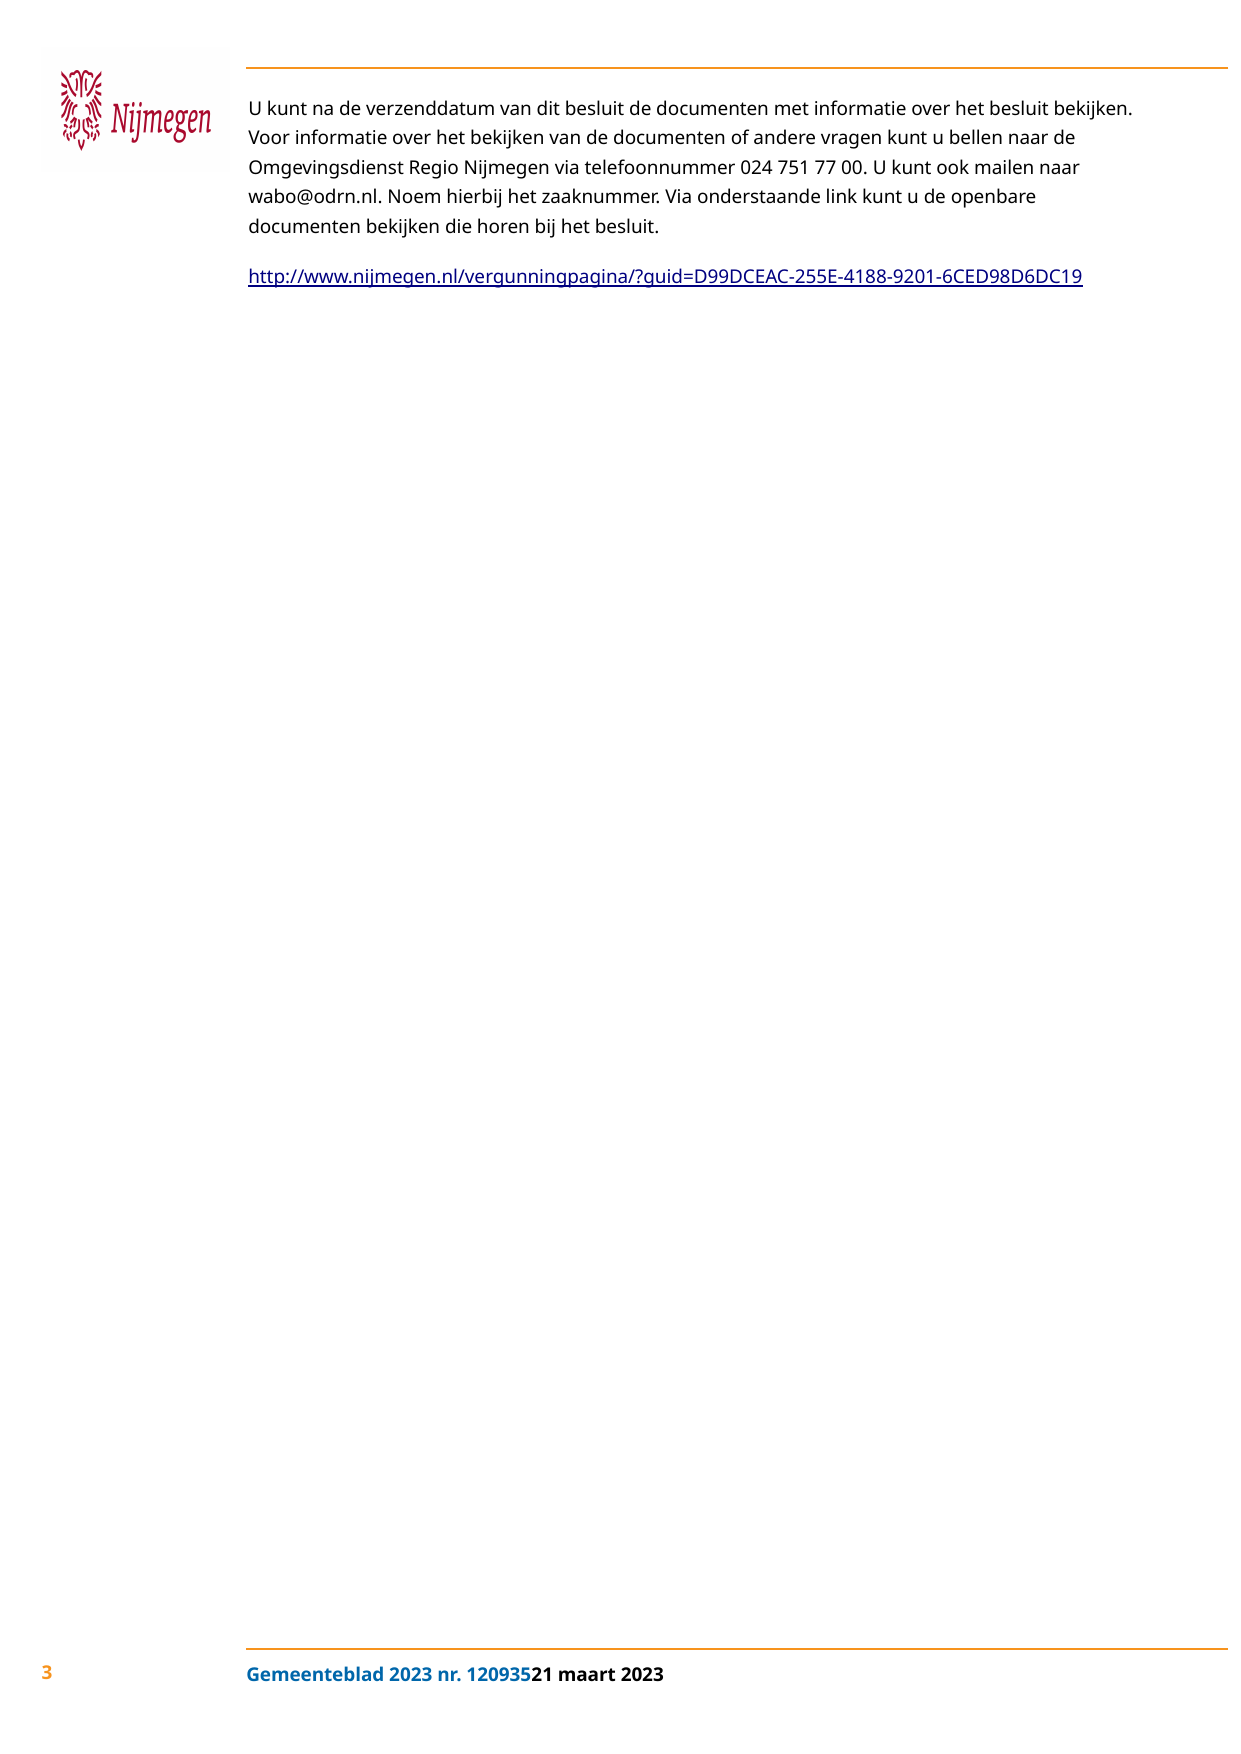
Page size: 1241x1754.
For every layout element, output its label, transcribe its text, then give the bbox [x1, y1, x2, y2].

text http://www.nijmegen.nl/vergunningpagina/?guid=D99DCEAC-255E-4188-9201-6CED98D6DC19 [248, 263, 1152, 289]
picture [41, 47, 231, 172]
text U kunt na de verzenddatum van dit besluit de documenten met informatie over het besluit bekijken. Voor informatie over het bekijken van de documenten of andere vragen kunt u bellen naar de Omgevingsdienst Regio Nijmegen via telefoonnummer 024 751 77 00. U kunt ook mailen naar wabo@odrn.nl. Noem hierbij het zaaknummer. Via onderstaande link kunt u de openbare documenten bekijken die horen bij het besluit. [248, 95, 1152, 239]
